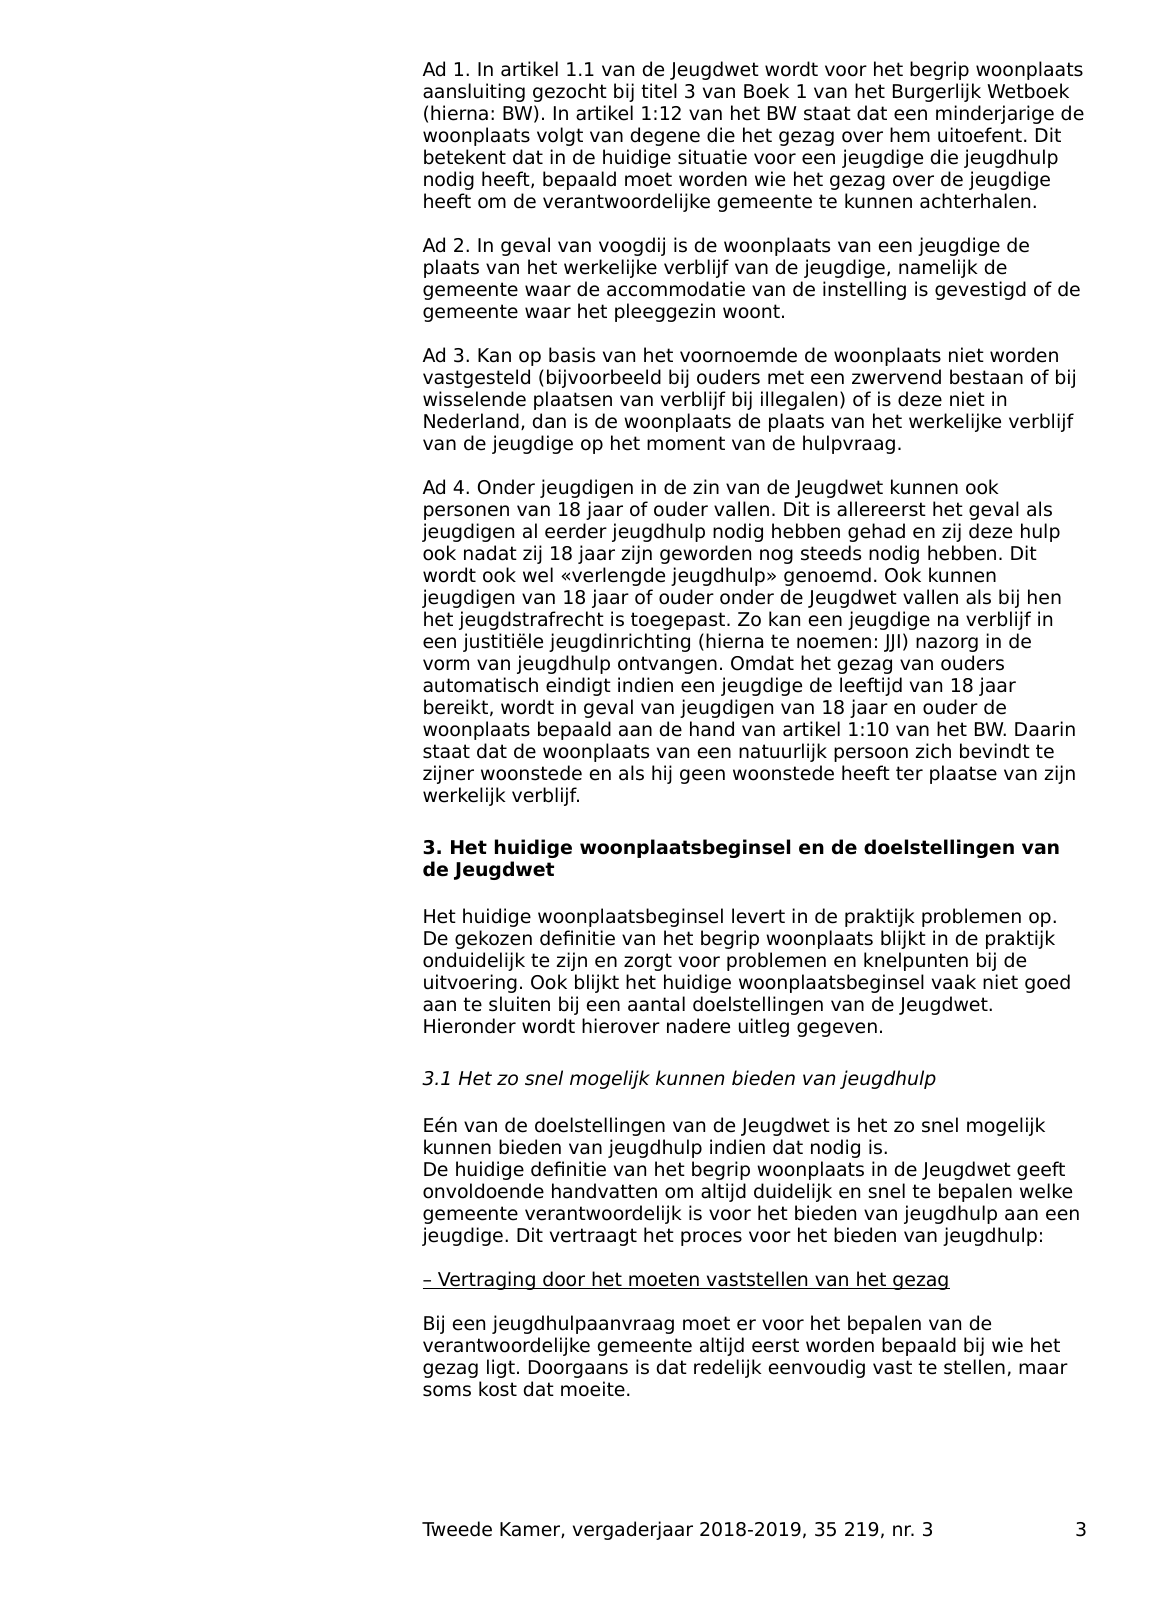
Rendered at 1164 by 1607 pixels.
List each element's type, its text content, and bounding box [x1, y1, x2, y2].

subtitle 3. Het huidige woonplaatsbeginsel en de doelstellingen van de Jeugdwet [422, 837, 1087, 881]
text Ad 2. In geval van voogdij is de woonplaats van een jeugdige de plaats van het werkelijke verblijf van de jeugdige, namelijk de gemeente waar de accommodatie van de instelling is gevestigd of de gemeente waar het pleeggezin woont. [422, 235, 1087, 323]
subtitle – Vertraging door het moeten vaststellen van het gezag [422, 1269, 1087, 1291]
text Bij een jeugdhulpaanvraag moet er voor het bepalen van de verantwoordelijke gemeente altijd eerst worden bepaald bij wie het gezag ligt. Doorgaans is dat redelijk eenvoudig vast te stellen, maar soms kost dat moeite. [422, 1313, 1087, 1401]
subtitle 3.1 Het zo snel mogelijk kunnen bieden van jeugdhulp [422, 1068, 1087, 1090]
text De huidige definitie van het begrip woonplaats in de Jeugdwet geeft onvoldoende handvatten om altijd duidelijk en snel te bepalen welke gemeente verantwoordelijk is voor het bieden van jeugdhulp aan een jeugdige. Dit vertraagt het proces voor het bieden van jeugdhulp: [422, 1159, 1087, 1247]
text Ad 3. Kan op basis van het voornoemde de woonplaats niet worden vastgesteld (bijvoorbeeld bij ouders met een zwervend bestaan of bij wisselende plaatsen van verblijf bij illegalen) of is deze niet in Nederland, dan is de woonplaats de plaats van het werkelijke verblijf van de jeugdige op het moment van de hulpvraag. [422, 345, 1087, 455]
text Het huidige woonplaatsbeginsel levert in de praktijk problemen op. De gekozen definitie van het begrip woonplaats blijkt in de praktijk onduidelijk te zijn en zorgt voor problemen en knelpunten bij de uitvoering. Ook blijkt het huidige woonplaatsbeginsel vaak niet goed aan te sluiten bij een aantal doelstellingen van de Jeugdwet. Hieronder wordt hierover nadere uitleg gegeven. [422, 906, 1087, 1038]
text Ad 1. In artikel 1.1 van de Jeugdwet wordt voor het begrip woonplaats aansluiting gezocht bij titel 3 van Boek 1 van het Burgerlijk Wetboek (hierna: BW). In artikel 1:12 van het BW staat dat een minderjarige de woonplaats volgt van degene die het gezag over hem uitoefent. Dit betekent dat in de huidige situatie voor een jeugdige die jeugdhulp nodig heeft, bepaald moet worden wie het gezag over de jeugdige heeft om de verantwoordelijke gemeente te kunnen achterhalen. [422, 59, 1087, 213]
text Eén van de doelstellingen van de Jeugdwet is het zo snel mogelijk kunnen bieden van jeugdhulp indien dat nodig is. [422, 1115, 1087, 1159]
text Ad 4. Onder jeugdigen in de zin van de Jeugdwet kunnen ook personen van 18 jaar of ouder vallen. Dit is allereerst het geval als jeugdigen al eerder jeugdhulp nodig hebben gehad en zij deze hulp ook nadat zij 18 jaar zijn geworden nog steeds nodig hebben. Dit wordt ook wel «verlengde jeugdhulp» genoemd. Ook kunnen jeugdigen van 18 jaar of ouder onder de Jeugdwet vallen als bij hen het jeugdstrafrecht is toegepast. Zo kan een jeugdige na verblijf in een justitiële jeugdinrichting (hierna te noemen: JJI) nazorg in de vorm van jeugdhulp ontvangen. Omdat het gezag van ouders automatisch eindigt indien een jeugdige de leeftijd van 18 jaar bereikt, wordt in geval van jeugdigen van 18 jaar en ouder de woonplaats bepaald aan de hand van artikel 1:10 van het BW. Daarin staat dat de woonplaats van een natuurlijk persoon zich bevindt te zijner woonstede en als hij geen woonstede heeft ter plaatse van zijn werkelijk verblijf. [422, 477, 1087, 807]
